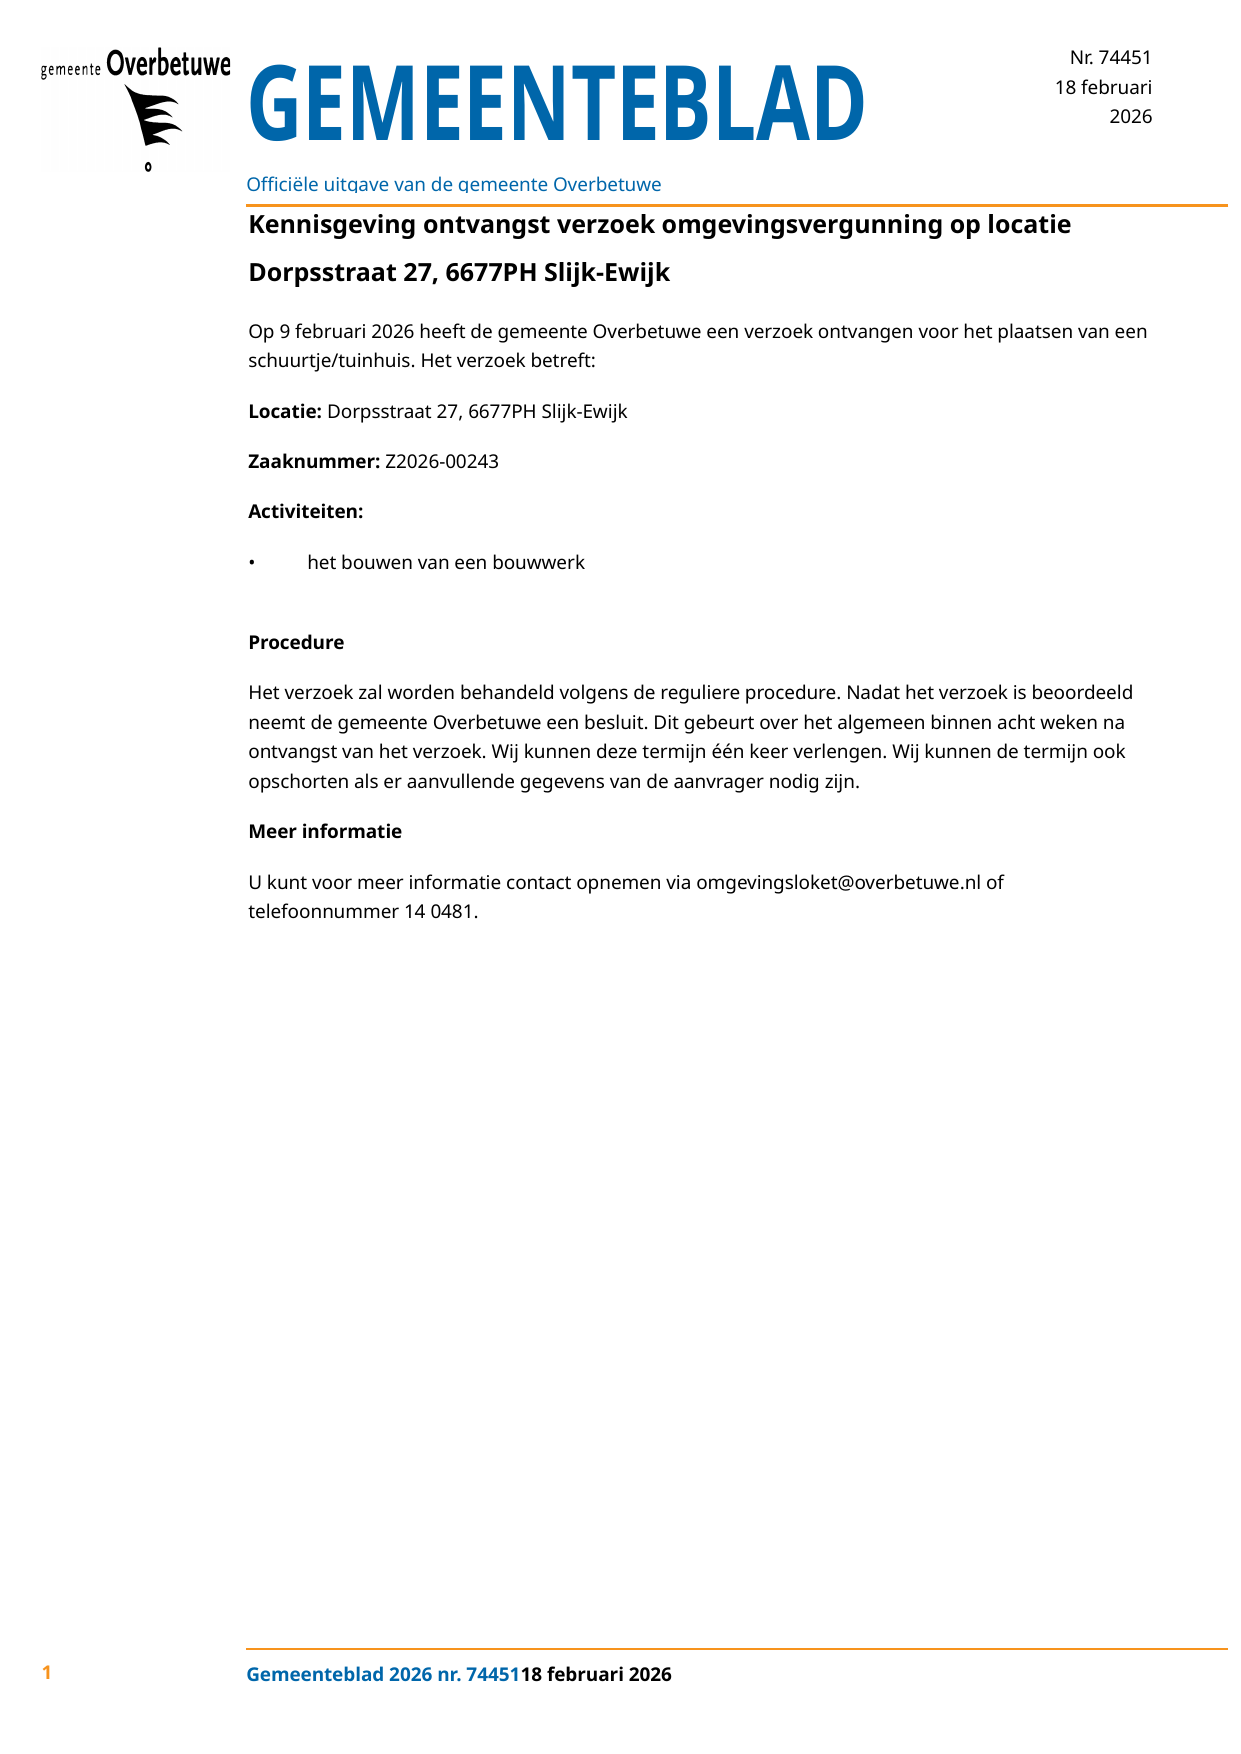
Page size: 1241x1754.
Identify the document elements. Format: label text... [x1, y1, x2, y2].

text Kennisgeving ontvangst verzoek omgevingsvergunning op locatie Dorpsstraat 27, 6677PH Slijk-Ewijk [248, 207, 1152, 288]
text Het verzoek zal worden behandeld volgens de reguliere procedure. Nadat het verzoek is beoordeeld neemt de gemeente Overbetuwe een besluit. Dit gebeurt over het algemeen binnen acht weken na ontvangst van het verzoek. Wij kunnen deze termijn één keer verlengen. Wij kunnen de termijn ook opschorten als er aanvullende gegevens van de aanvrager nodig zijn. [248, 679, 1152, 794]
text Op 9 februari 2026 heeft de gemeente Overbetuwe een verzoek ontvangen voor het plaatsen van een schuurtje/tuinhuis. Het verzoek betreft: [248, 318, 1152, 373]
text Locatie: Dorpsstraat 27, 6677PH Slijk-Ewijk [248, 398, 1152, 424]
text Meer informatie [248, 819, 1152, 844]
text Procedure [248, 629, 1152, 655]
text Zaaknummer: Z2026-00243 [248, 448, 1152, 474]
text U kunt voor meer informatie contact opnemen via omgevingsloket@overbetuwe.nl of telefoonnummer 14 0481. [248, 869, 1152, 924]
text Activiteiten: [248, 499, 1152, 524]
list het bouwen van een bouwwerk [248, 549, 1152, 575]
picture [41, 47, 231, 172]
